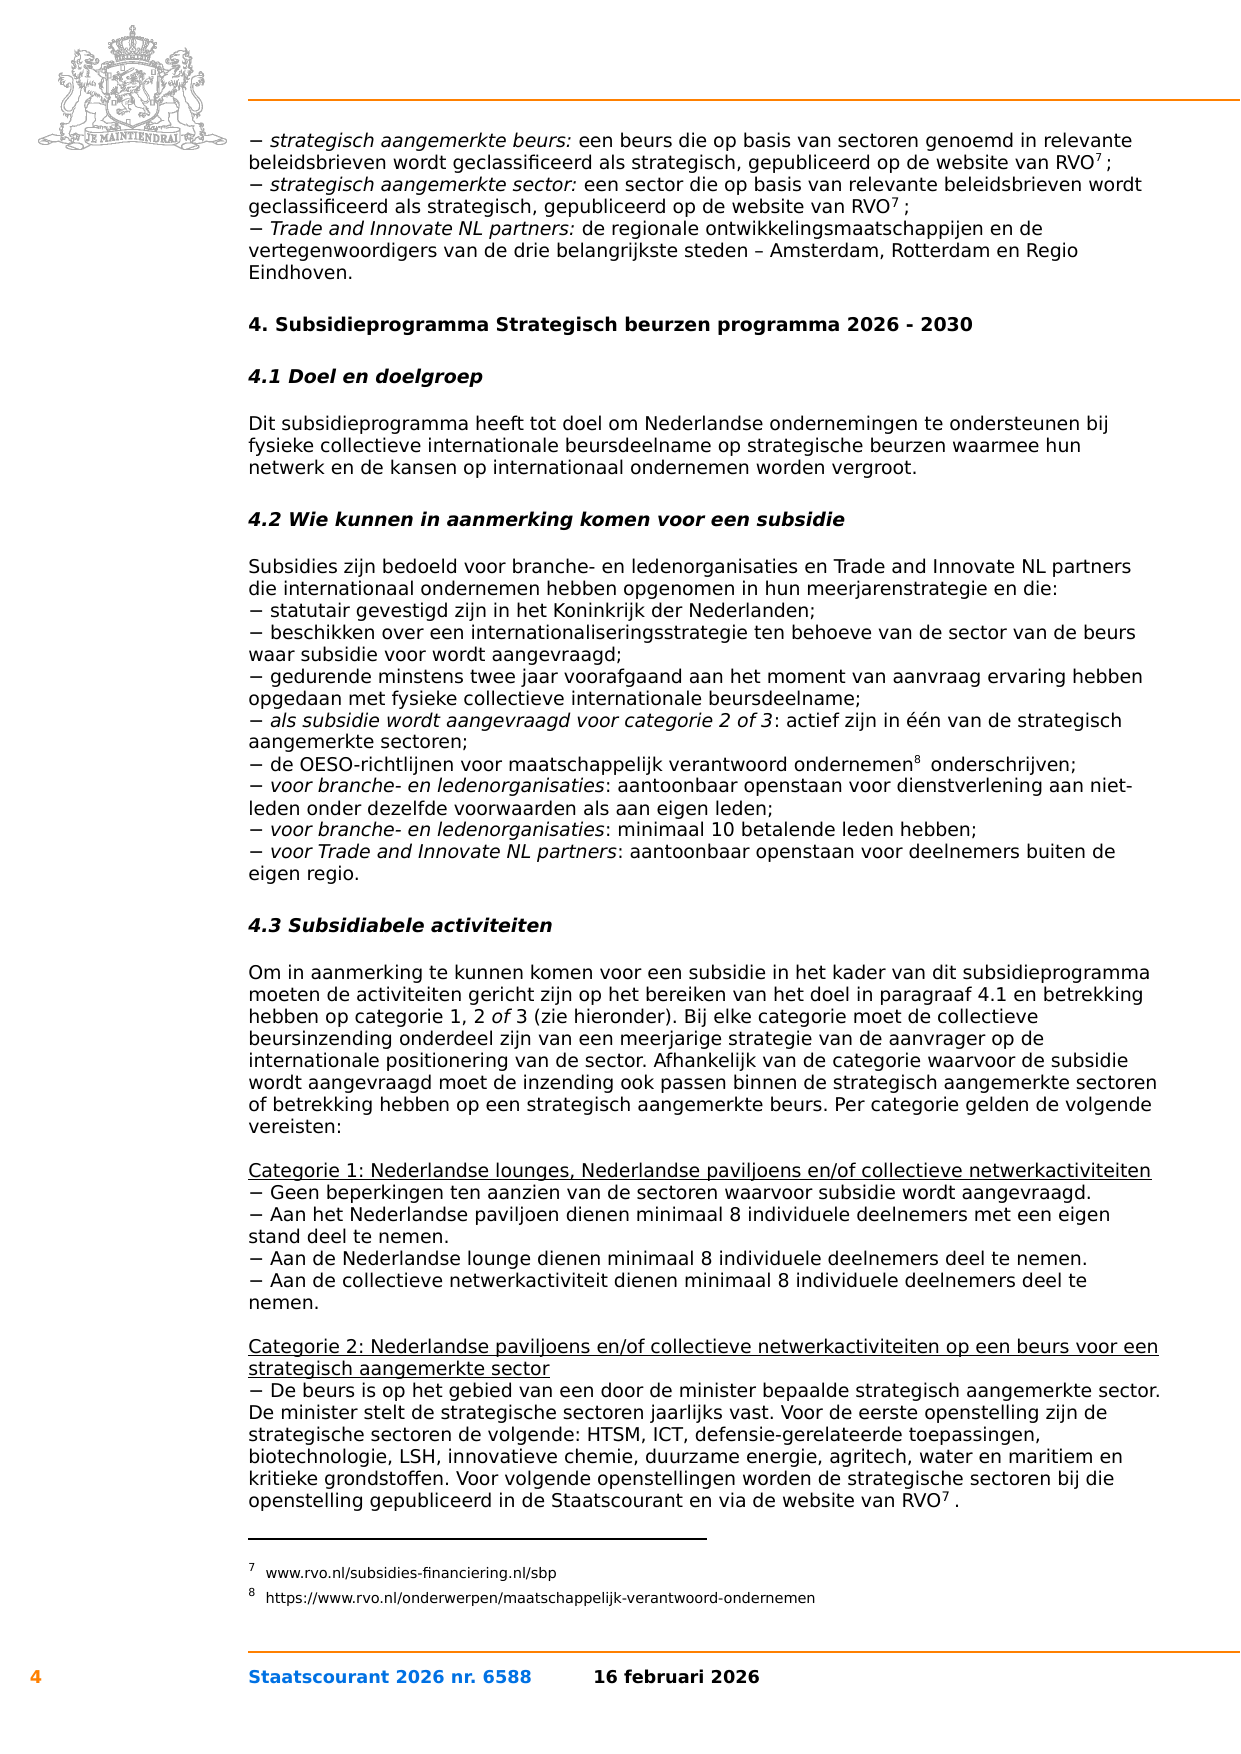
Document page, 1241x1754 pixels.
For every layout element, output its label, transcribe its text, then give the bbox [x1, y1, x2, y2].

subtitle 4.1 Doel en doelgroep [248, 366, 1163, 388]
text − voor branche- en ledenorganisaties: minimaal 10 betalende leden hebben; [248, 819, 1163, 841]
text − gedurende minstens twee jaar voorafgaand aan het moment van aanvraag ervaring hebben opgedaan met fysieke collectieve internationale beursdeelname; [248, 666, 1163, 709]
text − voor branche- en ledenorganisaties: aantoonbaar openstaan voor dienstverlening aan niet-leden onder dezelfde voorwaarden als aan eigen leden; [248, 775, 1163, 819]
text − de OESO-richtlijnen voor maatschappelijk verantwoord ondernemen onderschrijven; [248, 753, 1163, 775]
text − De beurs is op het gebied van een door de minister bepaalde strategisch aangemerkte sector. De minister stelt de strategische sectoren jaarlijks vast. Voor de eerste openstelling zijn de strategische sectoren de volgende: HTSM, ICT, defensie-gerelateerde toepassingen, biotechnologie, LSH, innovatieve chemie, duurzame energie, agritech, water en maritiem en kritieke grondstoffen. Voor volgende openstellingen worden de strategische sectoren bij die openstelling gepubliceerd in de Staatscourant en via de website van RVO7. [248, 1380, 1163, 1512]
subtitle 4.3 Subsidiabele activiteiten [248, 915, 1163, 937]
text − Trade and Innovate NL partners: de regionale ontwikkelingsmaatschappijen en de vertegenwoordigers van de drie belangrijkste steden – Amsterdam, Rotterdam en Regio Eindhoven. [248, 218, 1163, 284]
text − Aan het Nederlandse paviljoen dienen minimaal 8 individuele deelnemers met een eigen stand deel te nemen. [248, 1204, 1163, 1248]
text − voor Trade and Innovate NL partners: aantoonbaar openstaan voor deelnemers buiten de eigen regio. [248, 841, 1163, 885]
text − als subsidie wordt aangevraagd voor categorie 2 of 3: actief zijn in één van de strategisch aangemerkte sectoren; [248, 709, 1163, 753]
subtitle 4.2 Wie kunnen in aanmerking komen voor een subsidie [248, 509, 1163, 531]
text Dit subsidieprogramma heeft tot doel om Nederlandse ondernemingen te ondersteunen bij fysieke collectieve internationale beursdeelname op strategische beurzen waarmee hun netwerk en de kansen op internationaal ondernemen worden vergroot. [248, 413, 1163, 479]
text − Aan de collectieve netwerkactiviteit dienen minimaal 8 individuele deelnemers deel te nemen. [248, 1270, 1163, 1314]
text Om in aanmerking te kunnen komen voor een subsidie in het kader van dit subsidieprogramma moeten de activiteiten gericht zijn op het bereiken van het doel in paragraaf 4.1 en betrekking hebben op categorie 1, 2 of 3 (zie hieronder). Bij elke categorie moet de collectieve beursinzending onderdeel zijn van een meerjarige strategie van de aanvrager op de internationale positionering van de sector. Afhankelijk van de categorie waarvoor de subsidie wordt aangevraagd moet de inzending ook passen binnen de strategisch aangemerkte sectoren of betrekking hebben op een strategisch aangemerkte beurs. Per categorie gelden de volgende vereisten: [248, 962, 1163, 1138]
text Categorie 1: Nederlandse lounges, Nederlandse paviljoens en/of collectieve netwerkactiviteiten [248, 1160, 1163, 1182]
text − beschikken over een internationaliseringsstrategie ten behoeve van de sector van de beurs waar subsidie voor wordt aangevraagd; [248, 622, 1163, 666]
text Categorie 2: Nederlandse paviljoens en/of collectieve netwerkactiviteiten op een beurs voor een strategisch aangemerkte sector [248, 1336, 1163, 1380]
text − strategisch aangemerkte sector: een sector die op basis van relevante beleidsbrieven wordt geclassificeerd als strategisch, gepubliceerd op de website van RVO7; [248, 174, 1163, 218]
picture [38, 25, 227, 150]
text Subsidies zijn bedoeld voor branche- en ledenorganisaties en Trade and Innovate NL partners die internationaal ondernemen hebben opgenomen in hun meerjarenstrategie en die: [248, 556, 1163, 599]
text www.rvo.nl/subsidies-financiering.nl/sbp [248, 1561, 1163, 1583]
text − Geen beperkingen ten aanzien van de sectoren waarvoor subsidie wordt aangevraagd. [248, 1182, 1163, 1204]
text − statutair gevestigd zijn in het Koninkrijk der Nederlanden; [248, 599, 1163, 622]
text https://www.rvo.nl/onderwerpen/maatschappelijk-verantwoord-ondernemen [248, 1586, 1163, 1608]
subtitle 4. Subsidieprogramma Strategisch beurzen programma 2026 - 2030 [248, 314, 1163, 336]
text − Aan de Nederlandse lounge dienen minimaal 8 individuele deelnemers deel te nemen. [248, 1248, 1163, 1270]
text − strategisch aangemerkte beurs: een beurs die op basis van sectoren genoemd in relevante beleidsbrieven wordt geclassificeerd als strategisch, gepubliceerd op de website van RVO; [248, 130, 1163, 174]
